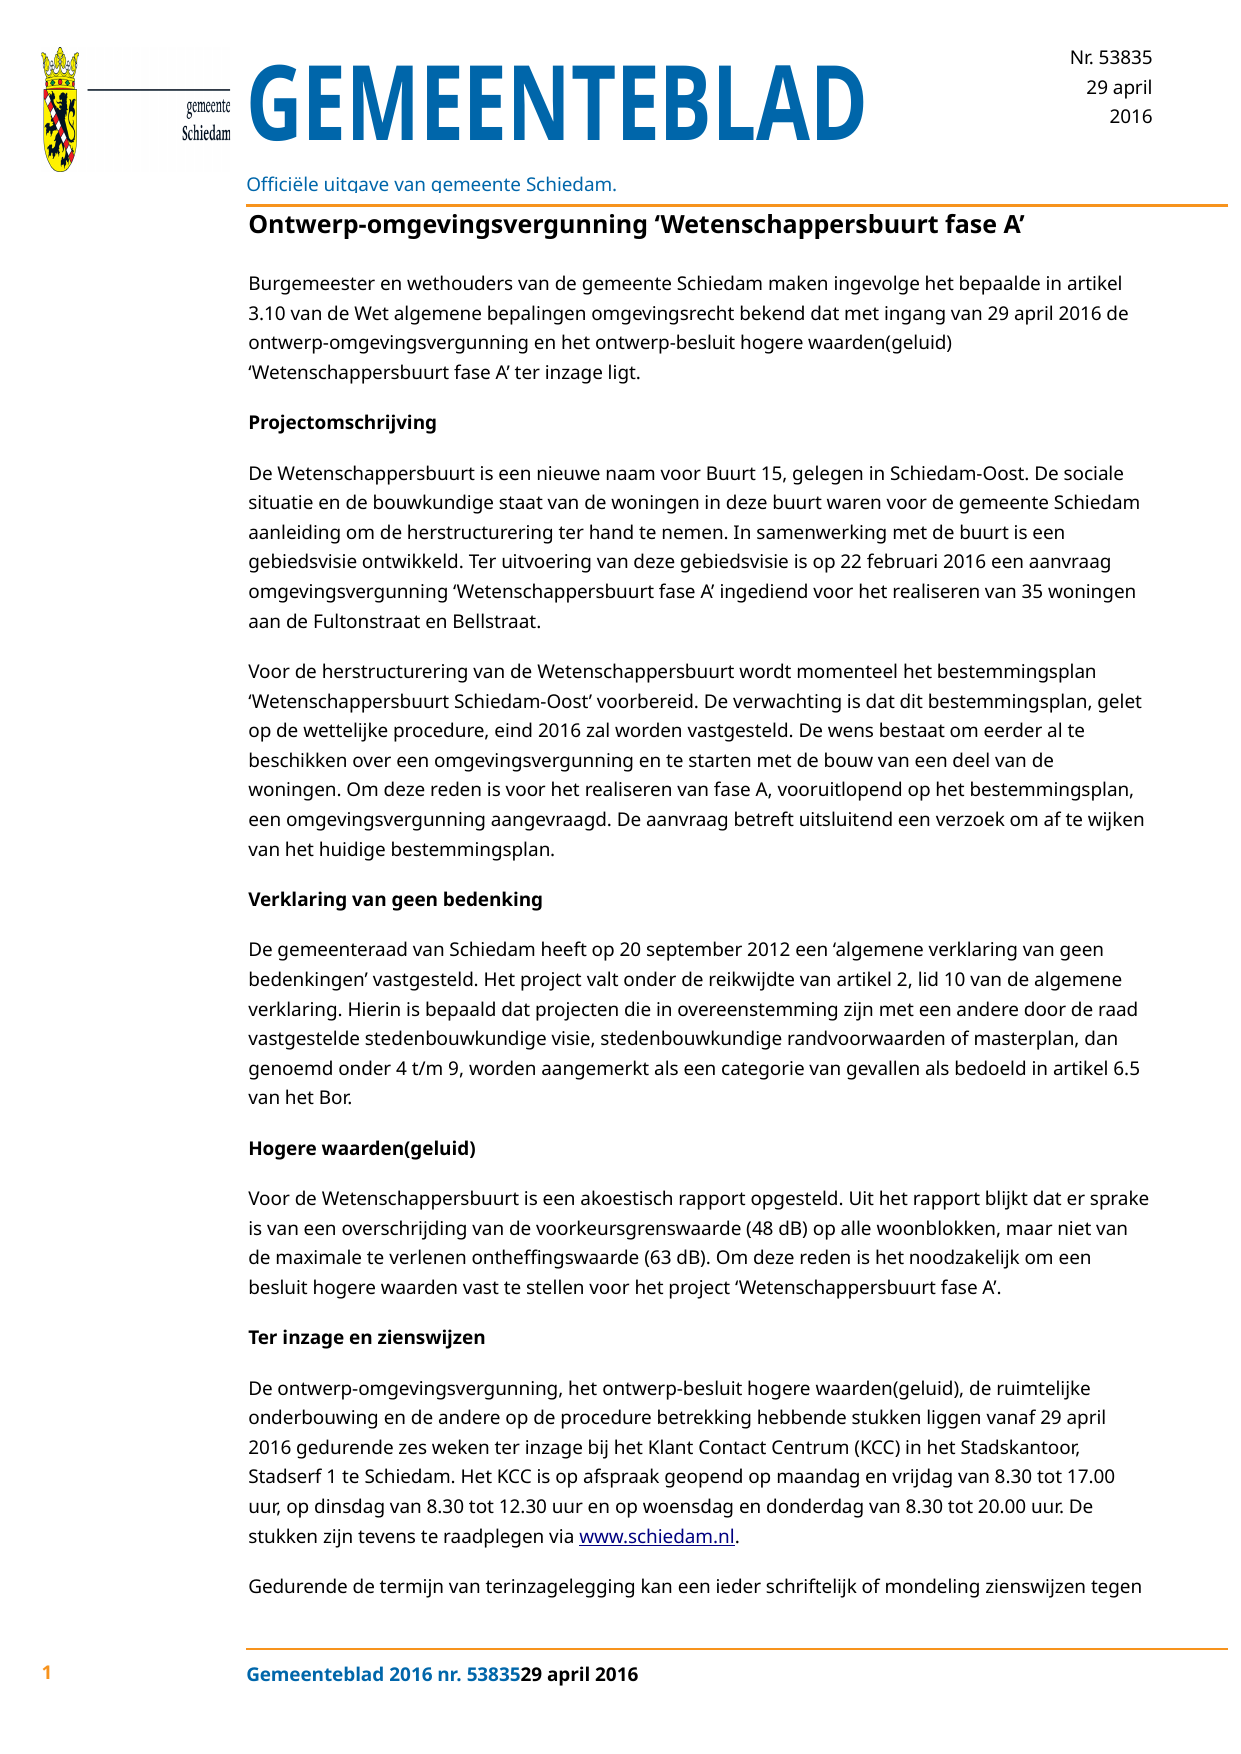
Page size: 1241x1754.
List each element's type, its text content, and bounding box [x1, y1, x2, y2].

text Burgemeester en wethouders van de gemeente Schiedam maken ingevolge het bepaalde in artikel 3.10 van de Wet algemene bepalingen omgevingsrecht bekend dat met ingang van 29 april 2016 de ontwerp-omgevingsvergunning en het ontwerp-besluit hogere waarden(geluid) ‘Wetenschappersbuurt fase A’ ter inzage ligt. [248, 270, 1152, 385]
text Verklaring van geen bedenking [248, 886, 1152, 912]
text De gemeenteraad van Schiedam heeft op 20 september 2012 een ‘algemene verklaring van geen bedenkingen’ vastgesteld. Het project valt onder de reikwijdte van artikel 2, lid 10 van de algemene verklaring. Hierin is bepaald dat projecten die in overeenstemming zijn met een andere door de raad vastgestelde stedenbouwkundige visie, stedenbouwkundige randvoorwaarden of masterplan, dan genoemd onder 4 t/m 9, worden aangemerkt als een categorie van gevallen als bedoeld in artikel 6.5 van het Bor. [248, 937, 1152, 1110]
picture [41, 47, 231, 172]
text Voor de Wetenschappersbuurt is een akoestisch rapport opgesteld. Uit het rapport blijkt dat er sprake is van een overschrijding van de voorkeursgrenswaarde (48 dB) op alle woonblokken, maar niet van de maximale te verlenen ontheffingswaarde (63 dB). Om deze reden is het noodzakelijk om een besluit hogere waarden vast te stellen voor het project ‘Wetenschappersbuurt fase A’. [248, 1185, 1152, 1300]
text Voor de herstructurering van de Wetenschappersbuurt wordt momenteel het bestemmingsplan ‘Wetenschappersbuurt Schiedam-Oost’ voorbereid. De verwachting is dat dit bestemmingsplan, gelet op de wettelijke procedure, eind 2016 zal worden vastgesteld. De wens bestaat om eerder al te beschikken over een omgevingsvergunning en te starten met de bouw van een deel van de woningen. Om deze reden is voor het realiseren van fase A, vooruitlopend op het bestemmingsplan, een omgevingsvergunning aangevraagd. De aanvraag betreft uitsluitend een verzoek om af te wijken van het huidige bestemmingsplan. [248, 658, 1152, 861]
text Ter inzage en zienswijzen [248, 1324, 1152, 1350]
text Gedurende de termijn van terinzagelegging kan een ieder schriftelijk of mondeling zienswijzen tegen [248, 1573, 1152, 1599]
text Ontwerp-omgevingsvergunning ‘Wetenschappersbuurt fase A’ [248, 207, 1152, 241]
text Projectomschrijving [248, 409, 1152, 435]
text De Wetenschappersbuurt is een nieuwe naam voor Buurt 15, gelegen in Schiedam-Oost. De sociale situatie en de bouwkundige staat van de woningen in deze buurt waren voor de gemeente Schiedam aanleiding om de herstructurering ter hand te nemen. In samenwerking met de buurt is een gebiedsvisie ontwikkeld. Ter uitvoering van deze gebiedsvisie is op 22 februari 2016 een aanvraag omgevingsvergunning ‘Wetenschappersbuurt fase A’ ingediend voor het realiseren van 35 woningen aan de Fultonstraat en Bellstraat. [248, 460, 1152, 633]
text De ontwerp-omgevingsvergunning, het ontwerp-besluit hogere waarden(geluid), de ruimtelijke onderbouwing en de andere op de procedure betrekking hebbende stukken liggen vanaf 29 april 2016 gedurende zes weken ter inzage bij het Klant Contact Centrum (KCC) in het Stadskantoor, Stadserf 1 te Schiedam. Het KCC is op afspraak geopend op maandag en vrijdag van 8.30 tot 17.00 uur, op dinsdag van 8.30 tot 12.30 uur en op woensdag en donderdag van 8.30 tot 20.00 uur. De stukken zijn tevens te raadplegen via www.schiedam.nl. [248, 1375, 1152, 1548]
text Hogere waarden(geluid) [248, 1135, 1152, 1161]
